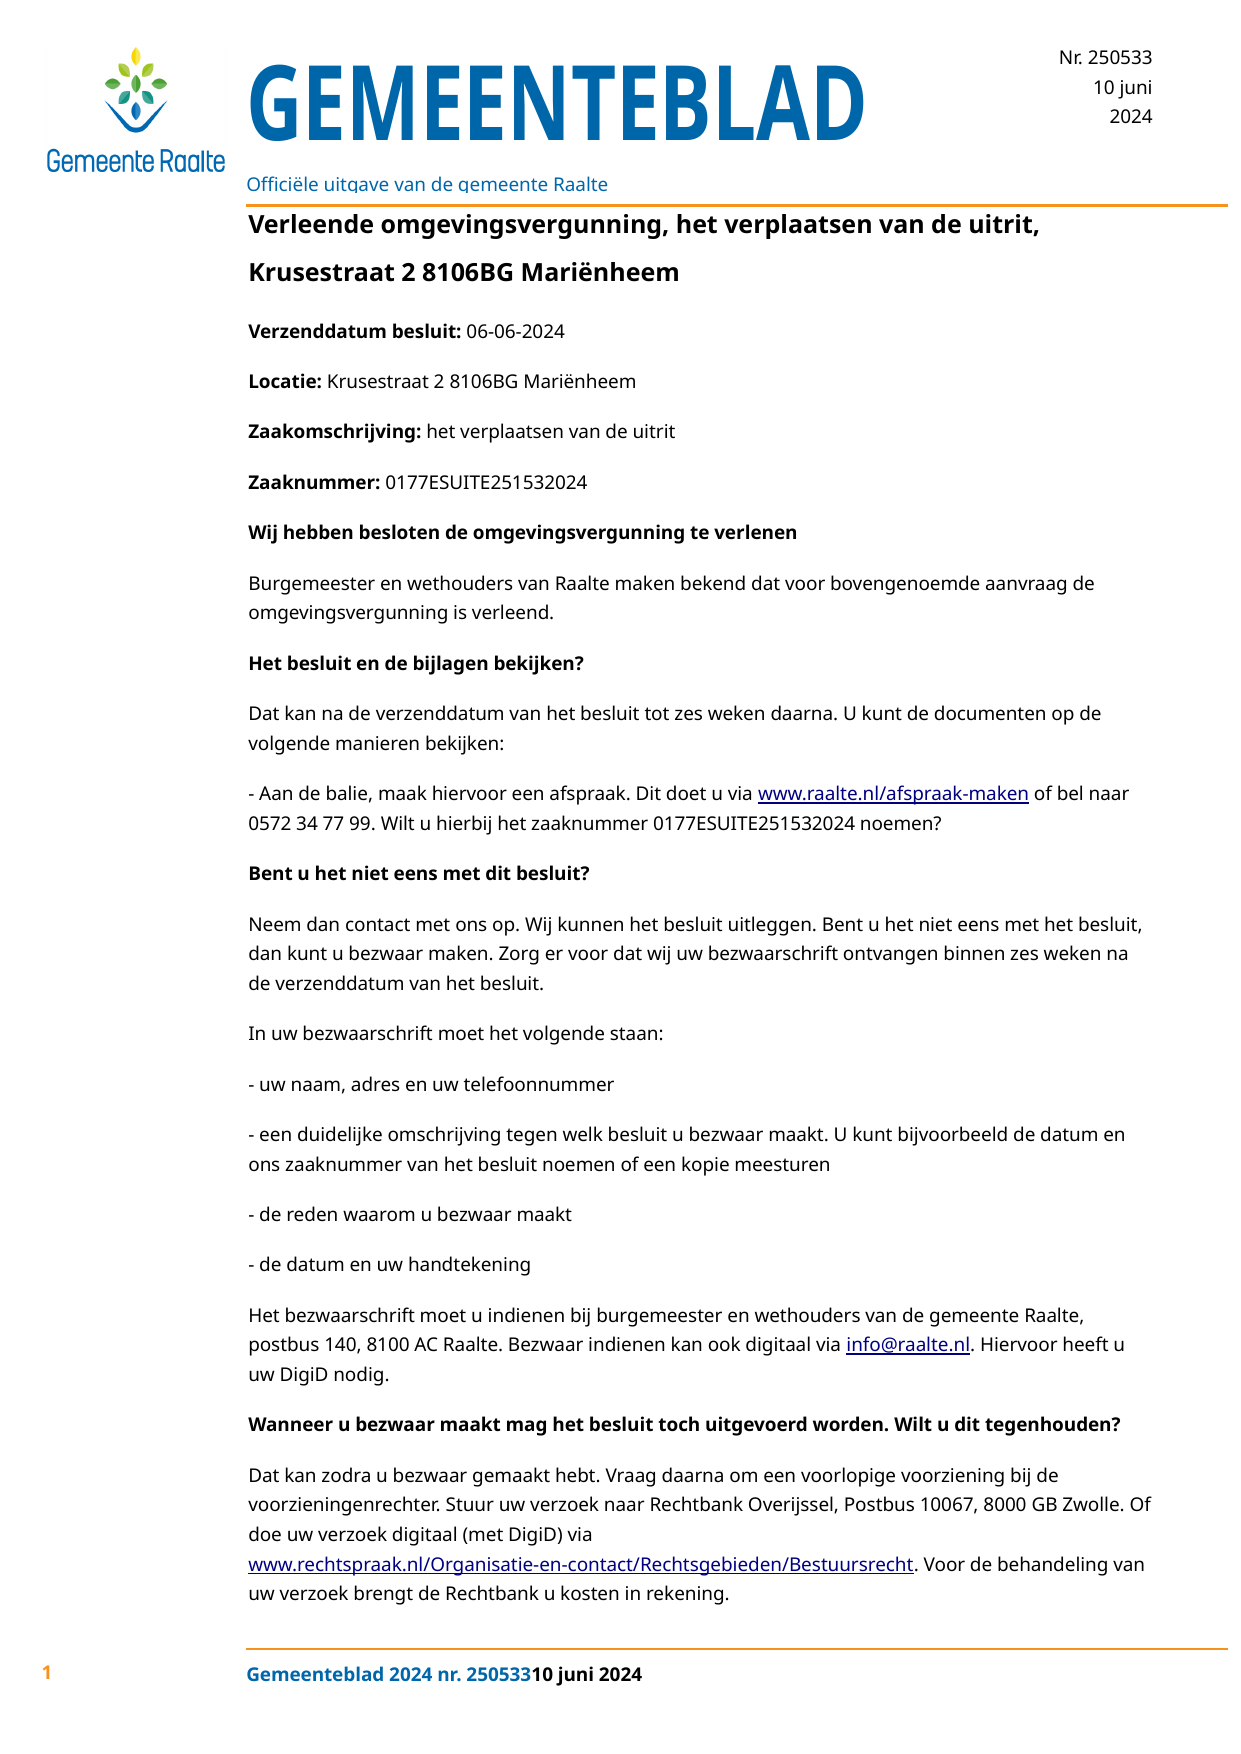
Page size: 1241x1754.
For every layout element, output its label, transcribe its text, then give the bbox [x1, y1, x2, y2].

text - een duidelijke omschrijving tegen welk besluit u bezwaar maakt. U kunt bijvoorbeeld de datum en ons zaaknummer van het besluit noemen of een kopie meesturen [248, 1121, 1152, 1177]
text Wanneer u bezwaar maakt mag het besluit toch uitgevoerd worden. Wilt u dit tegenhouden? [248, 1412, 1152, 1437]
text Burgemeester en wethouders van Raalte maken bekend dat voor bovengenoemde aanvraag de omgevingsvergunning is verleend. [248, 570, 1152, 625]
text Neem dan contact met ons op. Wij kunnen het besluit uitleggen. Bent u het niet eens met het besluit, dan kunt u bezwaar maken. Zorg er voor dat wij uw bezwaarschrift ontvangen binnen zes weken na de verzenddatum van het besluit. [248, 911, 1152, 996]
text Bent u het niet eens met dit besluit? [248, 860, 1152, 886]
text Zaaknummer: 0177ESUITE251532024 [248, 469, 1152, 495]
text Locatie: Krusestraat 2 8106BG Mariënheem [248, 368, 1152, 394]
text - de datum en uw handtekening [248, 1252, 1152, 1277]
text Verzenddatum besluit: 06-06-2024 [248, 318, 1152, 344]
text - de reden waarom u bezwaar maakt [248, 1201, 1152, 1227]
text Verleende omgevingsvergunning, het verplaatsen van de uitrit, Krusestraat 2 8106BG Mariënheem [248, 207, 1152, 288]
text In uw bezwaarschrift moet het volgende staan: [248, 1020, 1152, 1046]
text Het bezwaarschrift moet u indienen bij burgemeester en wethouders van de gemeente Raalte, postbus 140, 8100 AC Raalte. Bezwaar indienen kan ook digitaal via info@raalte.nl. Hiervoor heeft u uw DigiD nodig. [248, 1302, 1152, 1387]
text Zaakomschrijving: het verplaatsen van de uitrit [248, 419, 1152, 444]
text Het besluit en de bijlagen bekijken? [248, 650, 1152, 676]
text - Aan de balie, maak hiervoor een afspraak. Dit doet u via www.raalte.nl/afspraak-maken of bel naar 0572 34 77 99. Wilt u hierbij het zaaknummer 0177ESUITE251532024 noemen? [248, 780, 1152, 836]
picture [41, 47, 231, 172]
text Dat kan zodra u bezwaar gemaakt hebt. Vraag daarna om een voorlopige voorziening bij de voorzieningenrechter. Stuur uw verzoek naar Rechtbank Overijssel, Postbus 10067, 8000 GB Zwolle. Of doe uw verzoek digitaal (met DigiD) via www.rechtspraak.nl/Organisatie-en-contact/Rechtsgebieden/Bestuursrecht. Voor de behandeling van uw verzoek brengt de Rechtbank u kosten in rekening. [248, 1462, 1152, 1606]
text Wij hebben besloten de omgevingsvergunning te verlenen [248, 519, 1152, 545]
text - uw naam, adres en uw telefoonnummer [248, 1071, 1152, 1097]
text Dat kan na de verzenddatum van het besluit tot zes weken daarna. U kunt de documenten op de volgende manieren bekijken: [248, 700, 1152, 756]
